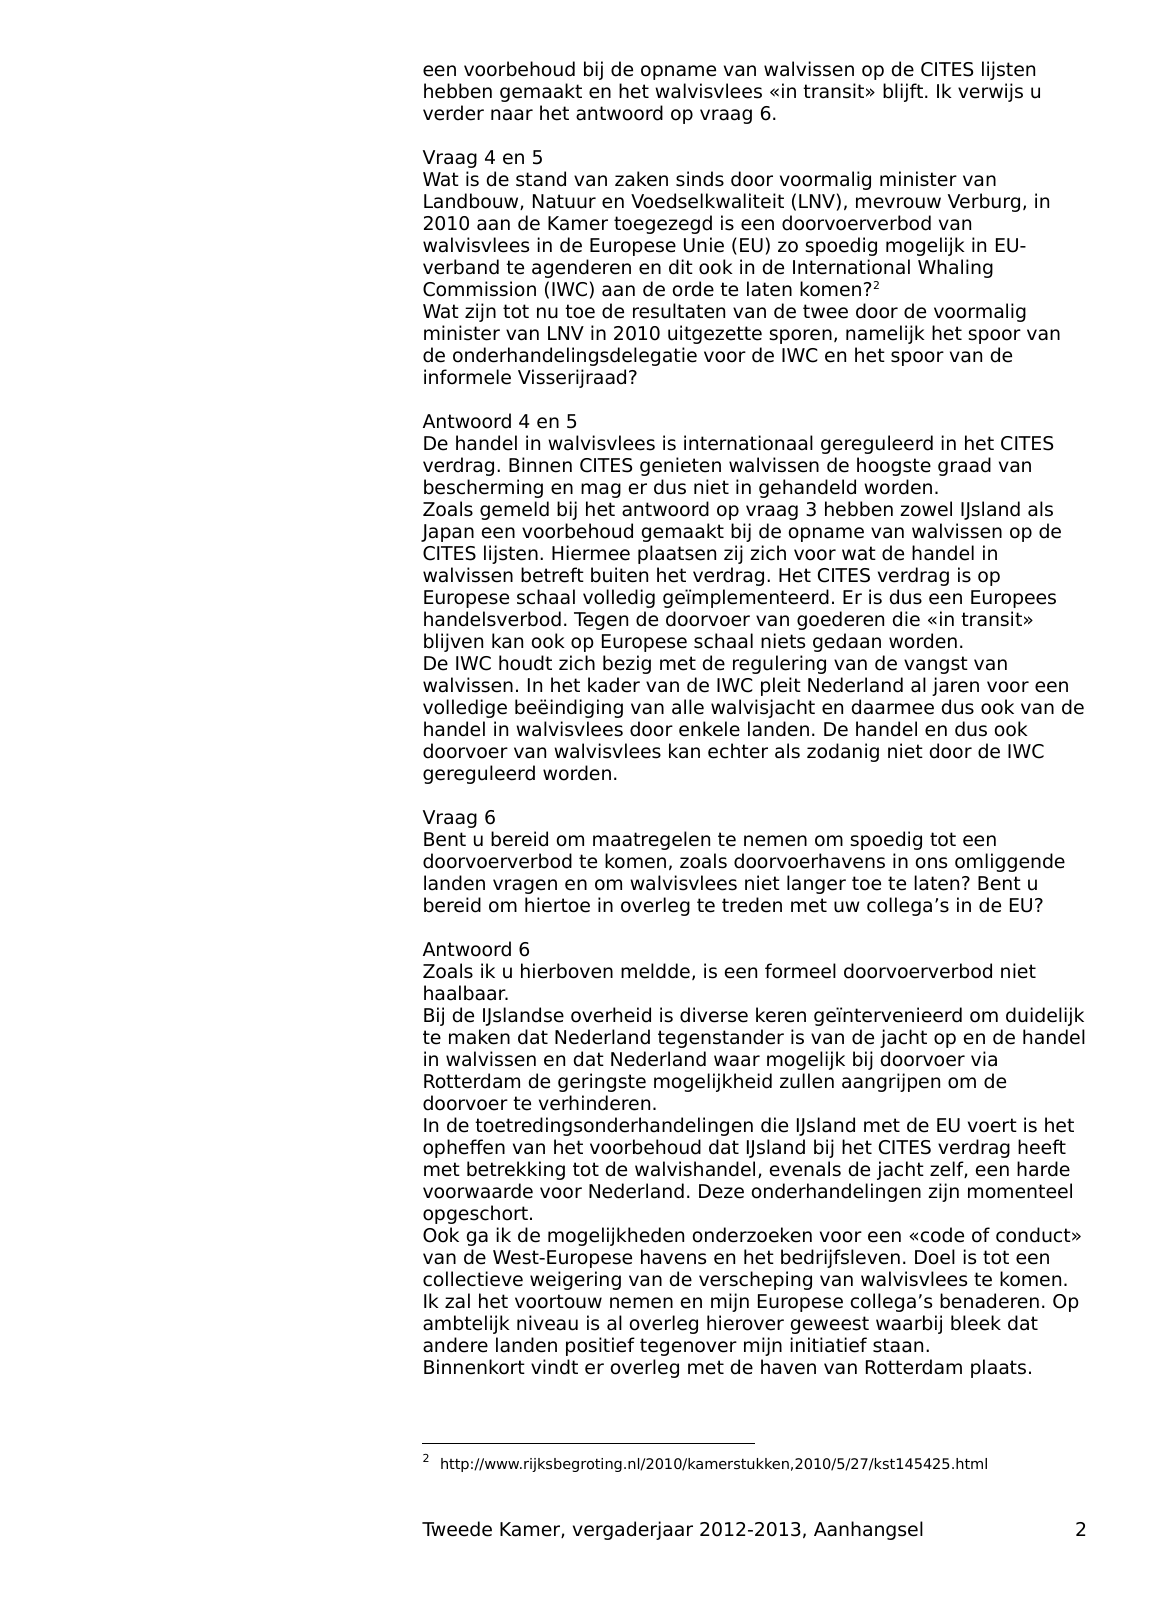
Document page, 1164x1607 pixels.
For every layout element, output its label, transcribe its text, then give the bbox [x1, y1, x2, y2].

text http://www.rijksbegroting.nl/2010/kamerstukken,2010/5/27/kst145425.html [422, 1452, 1087, 1474]
text De IWC houdt zich bezig met de regulering van de vangst van walvissen. In het kader van de IWC pleit Nederland al jaren voor een volledige beëindiging van alle walvisjacht en daarmee dus ook van de handel in walvisvlees door enkele landen. De handel en dus ook doorvoer van walvisvlees kan echter als zodanig niet door de IWC gereguleerd worden. [422, 653, 1087, 785]
text Bij de IJslandse overheid is diverse keren geïntervenieerd om duidelijk te maken dat Nederland tegenstander is van de jacht op en de handel in walvissen en dat Nederland waar mogelijk bij doorvoer via Rotterdam de geringste mogelijkheid zullen aangrijpen om de doorvoer te verhinderen. [422, 1005, 1087, 1115]
text Zoals ik u hierboven meldde, is een formeel doorvoerverbod niet haalbaar. [422, 961, 1087, 1005]
text Vraag 4 en 5 [422, 147, 1087, 169]
text Antwoord 6 [422, 939, 1087, 961]
text Wat zijn tot nu toe de resultaten van de twee door de voormalig minister van LNV in 2010 uitgezette sporen, namelijk het spoor van de onderhandelingsdelegatie voor de IWC en het spoor van de informele Visserijraad? [422, 301, 1087, 389]
text Binnenkort vindt er overleg met de haven van Rotterdam plaats. [422, 1357, 1087, 1379]
text een voorbehoud bij de opname van walvissen op de CITES lijsten hebben gemaakt en het walvisvlees «in transit» blijft. Ik verwijs u verder naar het antwoord op vraag 6. [422, 59, 1087, 125]
text Antwoord 4 en 5 [422, 411, 1087, 433]
text Ook ga ik de mogelijkheden onderzoeken voor een «code of conduct» van de West-Europese havens en het bedrijfsleven. Doel is tot een collectieve weigering van de verscheping van walvisvlees te komen. Ik zal het voortouw nemen en mijn Europese collega’s benaderen. Op ambtelijk niveau is al overleg hierover geweest waarbij bleek dat andere landen positief tegenover mijn initiatief staan. [422, 1225, 1087, 1357]
text De handel in walvisvlees is internationaal gereguleerd in het CITES verdrag. Binnen CITES genieten walvissen de hoogste graad van bescherming en mag er dus niet in gehandeld worden. [422, 433, 1087, 499]
text Vraag 6 [422, 807, 1087, 829]
text Zoals gemeld bij het antwoord op vraag 3 hebben zowel IJsland als Japan een voorbehoud gemaakt bij de opname van walvissen op de CITES lijsten. Hiermee plaatsen zij zich voor wat de handel in walvissen betreft buiten het verdrag. Het CITES verdrag is op Europese schaal volledig geïmplementeerd. Er is dus een Europees handelsverbod. Tegen de doorvoer van goederen die «in transit» blijven kan ook op Europese schaal niets gedaan worden. [422, 499, 1087, 653]
text In de toetredingsonderhandelingen die IJsland met de EU voert is het opheffen van het voorbehoud dat IJsland bij het CITES verdrag heeft met betrekking tot de walvishandel, evenals de jacht zelf, een harde voorwaarde voor Nederland. Deze onderhandelingen zijn momenteel opgeschort. [422, 1115, 1087, 1225]
text Bent u bereid om maatregelen te nemen om spoedig tot een doorvoerverbod te komen, zoals doorvoerhavens in ons omliggende landen vragen en om walvisvlees niet langer toe te laten? Bent u bereid om hiertoe in overleg te treden met uw collega’s in de EU? [422, 829, 1087, 917]
text Wat is de stand van zaken sinds door voormalig minister van Landbouw, Natuur en Voedselkwaliteit (LNV), mevrouw Verburg, in 2010 aan de Kamer toegezegd is een doorvoerverbod van walvisvlees in de Europese Unie (EU) zo spoedig mogelijk in EU-verband te agenderen en dit ook in de International Whaling Commission (IWC) aan de orde te laten komen? [422, 169, 1087, 301]
